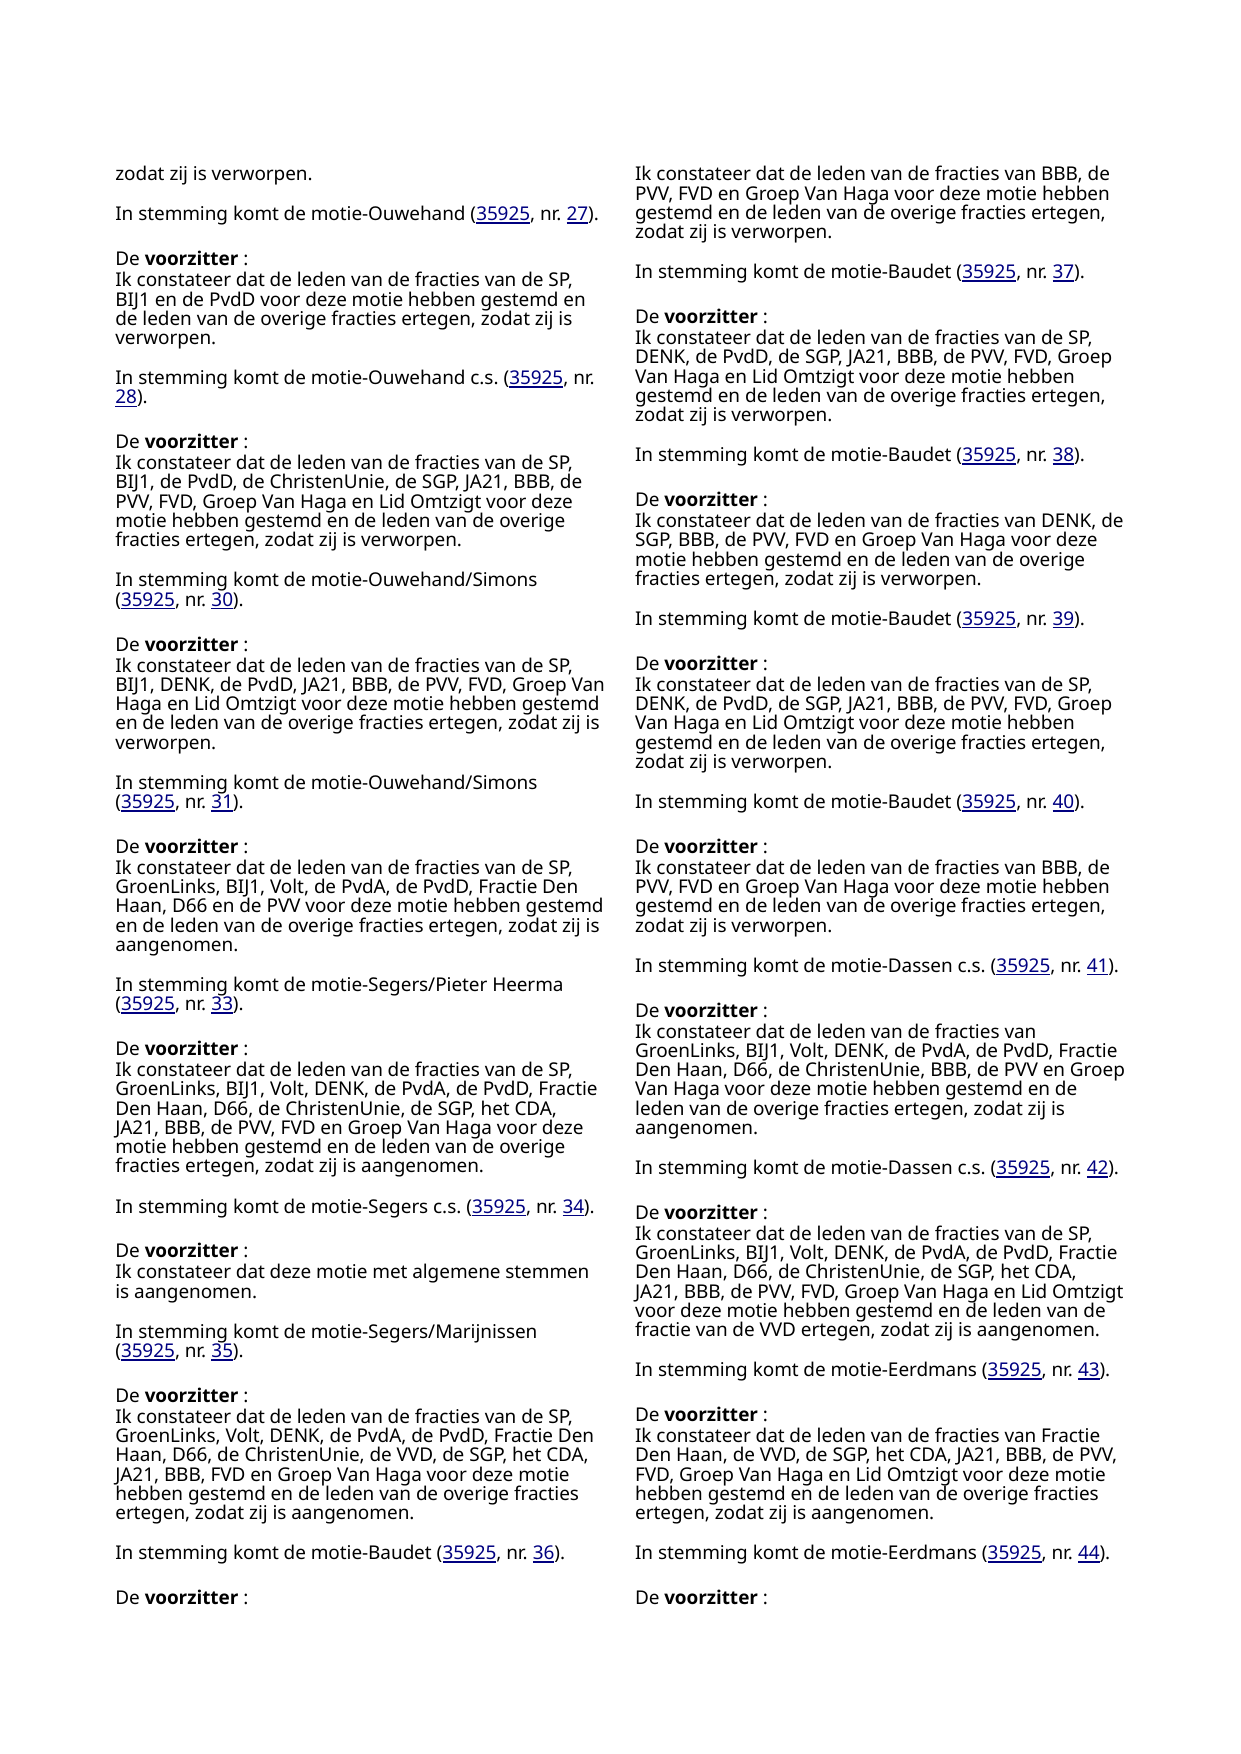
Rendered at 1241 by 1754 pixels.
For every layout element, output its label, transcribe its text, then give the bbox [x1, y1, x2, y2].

text Ik constateer dat de leden van de fracties van BBB, de PVV, FVD en Groep Van Haga voor deze motie hebben gestemd en de leden van de overige fracties ertegen, zodat zij is verworpen. [635, 165, 1125, 242]
text Ik constateer dat de leden van de fracties van de SP, GroenLinks, BIJ1, Volt, de PvdA, de PvdD, Fractie Den Haan, D66 en de PVV voor deze motie hebben gestemd en de leden van de overige fracties ertegen, zodat zij is aangenomen. [115, 859, 605, 955]
text In stemming komt de motie-Ouwehand/Simons (35925, nr. 31). [115, 774, 605, 812]
text In stemming komt de motie-Eerdmans (35925, nr. 43). [635, 1361, 1125, 1381]
text In stemming komt de motie-Dassen c.s. (35925, nr. 41). [635, 957, 1125, 976]
text Ik constateer dat de leden van de fracties van de SP, BIJ1, de PvdD, de ChristenUnie, de SGP, JA21, BBB, de PVV, FVD, Groep Van Haga en Lid Omtzigt voor deze motie hebben gestemd en de leden van de overige fracties ertegen, zodat zij is verworpen. [115, 454, 605, 551]
text Ik constateer dat de leden van de fracties van BBB, de PVV, FVD en Groep Van Haga voor deze motie hebben gestemd en de leden van de overige fracties ertegen, zodat zij is verworpen. [635, 859, 1125, 936]
text In stemming komt de motie-Ouwehand c.s. (35925, nr. 28). [115, 369, 605, 408]
text In stemming komt de motie-Ouwehand (35925, nr. 27). [115, 205, 605, 225]
text In stemming komt de motie-Eerdmans (35925, nr. 44). [635, 1544, 1125, 1564]
text Ik constateer dat de leden van de fracties van Fractie Den Haan, de VVD, de SGP, het CDA, JA21, BBB, de PVV, FVD, Groep Van Haga en Lid Omtzigt voor deze motie hebben gestemd en de leden van de overige fracties ertegen, zodat zij is aangenomen. [635, 1427, 1125, 1523]
text De voorzitter : [635, 833, 1125, 859]
text De voorzitter : [635, 1584, 1125, 1610]
text In stemming komt de motie-Segers/Pieter Heerma (35925, nr. 33). [115, 976, 605, 1014]
text De voorzitter : [115, 246, 605, 271]
text Ik constateer dat de leden van de fracties van de SP, DENK, de PvdD, de SGP, JA21, BBB, de PVV, FVD, Groep Van Haga en Lid Omtzigt voor deze motie hebben gestemd en de leden van de overige fracties ertegen, zodat zij is verworpen. [635, 676, 1125, 772]
text In stemming komt de motie-Segers c.s. (35925, nr. 34). [115, 1198, 605, 1217]
text Ik constateer dat de leden van de fracties van de SP, BIJ1, DENK, de PvdD, JA21, BBB, de PVV, FVD, Groep Van Haga en Lid Omtzigt voor deze motie hebben gestemd en de leden van de overige fracties ertegen, zodat zij is verworpen. [115, 657, 605, 753]
text zodat zij is verworpen. [115, 165, 605, 184]
text In stemming komt de motie-Ouwehand/Simons (35925, nr. 30). [115, 571, 605, 610]
text De voorzitter : [115, 1035, 605, 1061]
text In stemming komt de motie-Dassen c.s. (35925, nr. 42). [635, 1159, 1125, 1178]
text Ik constateer dat de leden van de fracties van DENK, de SGP, BBB, de PVV, FVD en Groep Van Haga voor deze motie hebben gestemd en de leden van de overige fracties ertegen, zodat zij is verworpen. [635, 512, 1125, 589]
text Ik constateer dat de leden van de fracties van de SP, GroenLinks, BIJ1, Volt, DENK, de PvdA, de PvdD, Fractie Den Haan, D66, de ChristenUnie, de SGP, het CDA, JA21, BBB, de PVV, FVD, Groep Van Haga en Lid Omtzigt voor deze motie hebben gestemd en de leden van de fractie van de VVD ertegen, zodat zij is aangenomen. [635, 1225, 1125, 1341]
text De voorzitter : [635, 1401, 1125, 1427]
text Ik constateer dat de leden van de fracties van GroenLinks, BIJ1, Volt, DENK, de PvdA, de PvdD, Fractie Den Haan, D66, de ChristenUnie, BBB, de PVV en Groep Van Haga voor deze motie hebben gestemd en de leden van de overige fracties ertegen, zodat zij is aangenomen. [635, 1023, 1125, 1138]
text De voorzitter : [635, 650, 1125, 676]
text De voorzitter : [115, 1238, 605, 1263]
text In stemming komt de motie-Baudet (35925, nr. 38). [635, 446, 1125, 466]
text In stemming komt de motie-Baudet (35925, nr. 36). [115, 1544, 605, 1564]
text Ik constateer dat deze motie met algemene stemmen is aangenomen. [115, 1263, 605, 1302]
text In stemming komt de motie-Baudet (35925, nr. 40). [635, 793, 1125, 812]
text De voorzitter : [115, 631, 605, 657]
text De voorzitter : [635, 1199, 1125, 1225]
text Ik constateer dat de leden van de fracties van de SP, GroenLinks, Volt, DENK, de PvdA, de PvdD, Fractie Den Haan, D66, de ChristenUnie, de VVD, de SGP, het CDA, JA21, BBB, FVD en Groep Van Haga voor deze motie hebben gestemd en de leden van de overige fracties ertegen, zodat zij is aangenomen. [115, 1408, 605, 1523]
text De voorzitter : [635, 997, 1125, 1023]
text De voorzitter : [115, 1584, 605, 1610]
text De voorzitter : [635, 486, 1125, 512]
text De voorzitter : [115, 833, 605, 859]
text Ik constateer dat de leden van de fracties van de SP, GroenLinks, BIJ1, Volt, DENK, de PvdA, de PvdD, Fractie Den Haan, D66, de ChristenUnie, de SGP, het CDA, JA21, BBB, de PVV, FVD en Groep Van Haga voor deze motie hebben gestemd en de leden van de overige fracties ertegen, zodat zij is aangenomen. [115, 1061, 605, 1177]
text De voorzitter : [635, 303, 1125, 329]
text De voorzitter : [115, 428, 605, 454]
text Ik constateer dat de leden van de fracties van de SP, DENK, de PvdD, de SGP, JA21, BBB, de PVV, FVD, Groep Van Haga en Lid Omtzigt voor deze motie hebben gestemd en de leden van de overige fracties ertegen, zodat zij is verworpen. [635, 329, 1125, 425]
text In stemming komt de motie-Segers/Marijnissen (35925, nr. 35). [115, 1323, 605, 1361]
text In stemming komt de motie-Baudet (35925, nr. 39). [635, 610, 1125, 629]
text Ik constateer dat de leden van de fracties van de SP, BIJ1 en de PvdD voor deze motie hebben gestemd en de leden van de overige fracties ertegen, zodat zij is verworpen. [115, 271, 605, 348]
text De voorzitter : [115, 1382, 605, 1408]
text In stemming komt de motie-Baudet (35925, nr. 37). [635, 263, 1125, 282]
